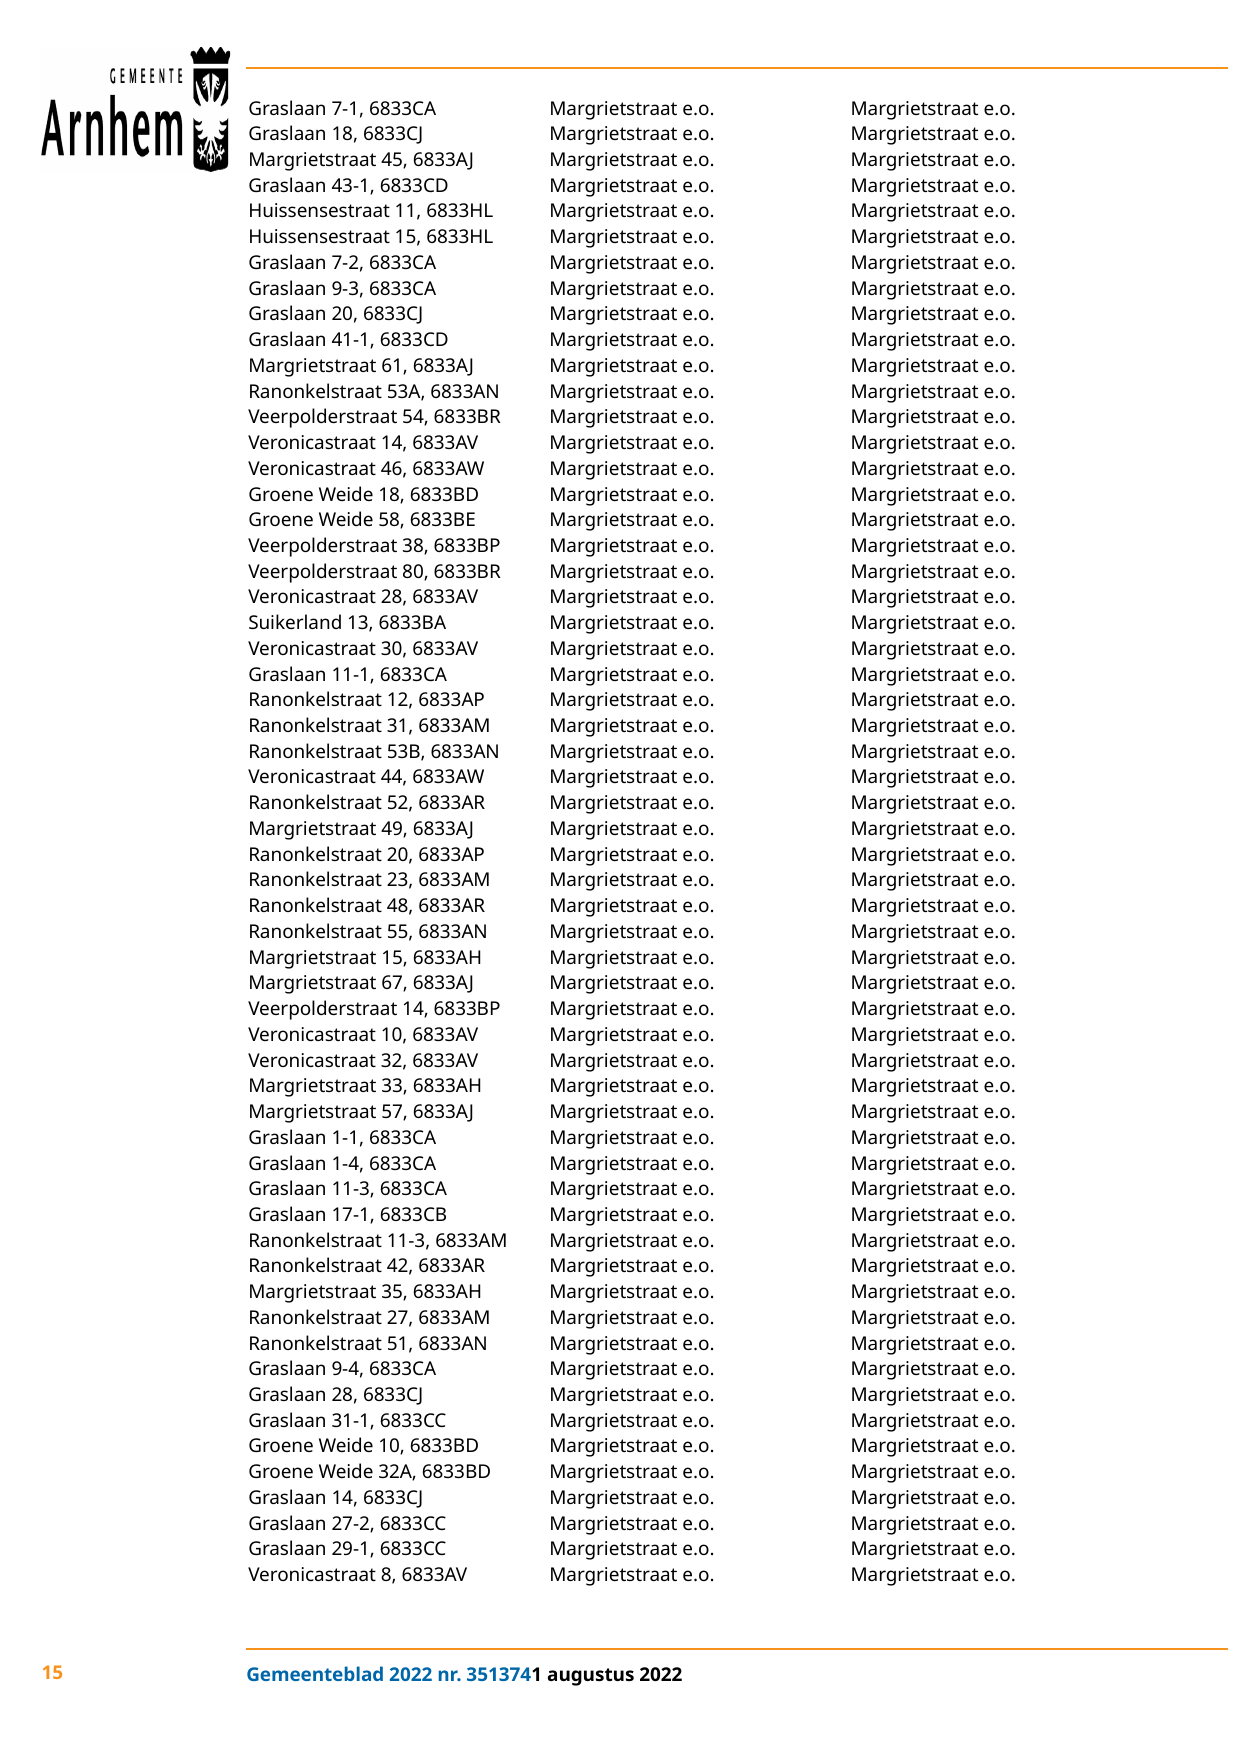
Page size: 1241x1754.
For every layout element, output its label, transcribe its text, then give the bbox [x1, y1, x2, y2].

table_cell Margrietstraat e.o. [850, 584, 1152, 609]
table_cell Margrietstraat e.o. [549, 1201, 850, 1227]
table_cell Margrietstraat e.o. [850, 404, 1152, 429]
table_cell Margrietstraat e.o. [549, 1098, 850, 1124]
table_cell Margrietstraat e.o. [850, 224, 1152, 249]
table_cell Margrietstraat e.o. [850, 198, 1152, 223]
table_cell Ranonkelstraat 11-3, 6833AM [248, 1227, 549, 1253]
table_cell Graslaan 31-1, 6833CC [248, 1407, 549, 1433]
table_cell Margrietstraat e.o. [549, 1304, 850, 1330]
table_cell Margrietstraat e.o. [549, 687, 850, 712]
table_cell Margrietstraat e.o. [850, 944, 1152, 969]
table_cell Margrietstraat 33, 6833AH [248, 1073, 549, 1098]
table_cell Margrietstraat e.o. [850, 790, 1152, 815]
table_cell Graslaan 41-1, 6833CD [248, 326, 549, 352]
table_cell Huissensestraat 11, 6833HL [248, 198, 549, 223]
table_cell Margrietstraat e.o. [850, 301, 1152, 326]
table_cell Margrietstraat e.o. [549, 635, 850, 661]
table_cell Graslaan 1-4, 6833CA [248, 1150, 549, 1175]
table_cell Margrietstraat e.o. [549, 1047, 850, 1072]
table_cell Margrietstraat e.o. [850, 841, 1152, 867]
table_cell Margrietstraat 15, 6833AH [248, 944, 549, 969]
table_cell Margrietstraat e.o. [549, 1561, 850, 1587]
table_cell Graslaan 9-3, 6833CA [248, 275, 549, 301]
table_cell Margrietstraat e.o. [549, 198, 850, 223]
table_cell Margrietstraat 35, 6833AH [248, 1278, 549, 1304]
table_cell Margrietstraat e.o. [549, 841, 850, 867]
table_cell Graslaan 1-1, 6833CA [248, 1124, 549, 1150]
table_cell Margrietstraat e.o. [850, 249, 1152, 275]
table_cell Margrietstraat e.o. [549, 506, 850, 532]
table_cell Margrietstraat e.o. [850, 352, 1152, 378]
table_cell Margrietstraat e.o. [549, 1150, 850, 1175]
table_cell Margrietstraat e.o. [549, 121, 850, 146]
table_cell Margrietstraat e.o. [549, 1124, 850, 1150]
table_cell Margrietstraat e.o. [850, 995, 1152, 1021]
table_cell Huissensestraat 15, 6833HL [248, 224, 549, 249]
table_cell Veronicastraat 46, 6833AW [248, 455, 549, 481]
table_cell Margrietstraat e.o. [549, 224, 850, 249]
table_cell Groene Weide 32A, 6833BD [248, 1459, 549, 1484]
table_cell Margrietstraat e.o. [850, 1201, 1152, 1227]
table_cell Margrietstraat e.o. [850, 1227, 1152, 1253]
table_cell Margrietstraat e.o. [850, 815, 1152, 841]
table_cell Margrietstraat e.o. [549, 481, 850, 506]
table_cell Margrietstraat e.o. [549, 1484, 850, 1510]
table_cell Margrietstraat e.o. [850, 635, 1152, 661]
table_cell Margrietstraat 67, 6833AJ [248, 970, 549, 995]
table_cell Veronicastraat 44, 6833AW [248, 764, 549, 789]
table_cell Margrietstraat e.o. [549, 1459, 850, 1484]
table_cell Veerpolderstraat 14, 6833BP [248, 995, 549, 1021]
table_cell Margrietstraat e.o. [850, 326, 1152, 352]
table_cell Margrietstraat e.o. [549, 661, 850, 687]
table_cell Margrietstraat e.o. [850, 146, 1152, 172]
table_cell Veronicastraat 10, 6833AV [248, 1021, 549, 1047]
table_cell Margrietstraat 49, 6833AJ [248, 815, 549, 841]
table_cell Suikerland 13, 6833BA [248, 609, 549, 635]
table_cell Margrietstraat e.o. [549, 995, 850, 1021]
table_cell Graslaan 17-1, 6833CB [248, 1201, 549, 1227]
table_cell Margrietstraat 61, 6833AJ [248, 352, 549, 378]
table_cell Margrietstraat e.o. [549, 970, 850, 995]
table_cell Margrietstraat e.o. [549, 944, 850, 969]
table_cell Margrietstraat e.o. [850, 1124, 1152, 1150]
table_cell Margrietstraat e.o. [549, 1381, 850, 1407]
table_cell Margrietstraat e.o. [850, 121, 1152, 146]
table_cell Margrietstraat e.o. [549, 532, 850, 558]
table_cell Ranonkelstraat 51, 6833AN [248, 1330, 549, 1356]
table_cell Veronicastraat 8, 6833AV [248, 1561, 549, 1587]
table_cell Margrietstraat e.o. [549, 378, 850, 403]
table_cell Graslaan 28, 6833CJ [248, 1381, 549, 1407]
table_cell Margrietstraat e.o. [850, 918, 1152, 944]
table_cell Margrietstraat e.o. [850, 1433, 1152, 1458]
table_cell Margrietstraat e.o. [549, 1073, 850, 1098]
table_cell Margrietstraat e.o. [549, 815, 850, 841]
table_cell Margrietstraat e.o. [850, 1021, 1152, 1047]
table_cell Margrietstraat e.o. [549, 146, 850, 172]
table_cell Veronicastraat 32, 6833AV [248, 1047, 549, 1072]
table_cell Margrietstraat e.o. [549, 1356, 850, 1381]
table_cell Margrietstraat e.o. [549, 712, 850, 738]
table_cell Margrietstraat e.o. [549, 326, 850, 352]
table_cell Margrietstraat e.o. [850, 687, 1152, 712]
table_cell Margrietstraat e.o. [850, 378, 1152, 403]
table_cell Margrietstraat e.o. [549, 918, 850, 944]
table_cell Ranonkelstraat 53B, 6833AN [248, 738, 549, 764]
table_cell Margrietstraat e.o. [850, 558, 1152, 584]
table_cell Ranonkelstraat 55, 6833AN [248, 918, 549, 944]
table_cell Margrietstraat e.o. [549, 1510, 850, 1536]
table_cell Margrietstraat e.o. [549, 1227, 850, 1253]
table_cell Graslaan 7-1, 6833CA [248, 95, 549, 121]
table_cell Groene Weide 58, 6833BE [248, 506, 549, 532]
table_cell Graslaan 11-3, 6833CA [248, 1175, 549, 1201]
table_cell Ranonkelstraat 23, 6833AM [248, 867, 549, 892]
table_cell Margrietstraat e.o. [850, 1407, 1152, 1433]
table_cell Margrietstraat e.o. [549, 95, 850, 121]
table_cell Margrietstraat e.o. [850, 1536, 1152, 1561]
table_cell Ranonkelstraat 42, 6833AR [248, 1253, 549, 1278]
table_cell Margrietstraat e.o. [549, 1278, 850, 1304]
table_cell Groene Weide 18, 6833BD [248, 481, 549, 506]
table_cell Ranonkelstraat 53A, 6833AN [248, 378, 549, 403]
table_cell Ranonkelstraat 48, 6833AR [248, 893, 549, 918]
table_cell Margrietstraat e.o. [549, 738, 850, 764]
table_cell Graslaan 14, 6833CJ [248, 1484, 549, 1510]
table_cell Margrietstraat e.o. [850, 609, 1152, 635]
table_cell Veronicastraat 30, 6833AV [248, 635, 549, 661]
table_cell Ranonkelstraat 52, 6833AR [248, 790, 549, 815]
table_cell Groene Weide 10, 6833BD [248, 1433, 549, 1458]
table_cell Margrietstraat e.o. [850, 893, 1152, 918]
table_cell Margrietstraat e.o. [850, 970, 1152, 995]
table_cell Margrietstraat e.o. [549, 1433, 850, 1458]
table_cell Margrietstraat e.o. [850, 1098, 1152, 1124]
table_cell Margrietstraat e.o. [549, 1407, 850, 1433]
table_cell Graslaan 43-1, 6833CD [248, 172, 549, 198]
table_cell Margrietstraat e.o. [549, 609, 850, 635]
table_cell Margrietstraat e.o. [850, 1073, 1152, 1098]
table_cell Margrietstraat e.o. [850, 1356, 1152, 1381]
table_cell Veronicastraat 28, 6833AV [248, 584, 549, 609]
table_cell Margrietstraat e.o. [850, 1330, 1152, 1356]
table_cell Margrietstraat e.o. [850, 764, 1152, 789]
table_cell Margrietstraat e.o. [850, 1510, 1152, 1536]
table_cell Margrietstraat e.o. [850, 95, 1152, 121]
table_cell Veerpolderstraat 54, 6833BR [248, 404, 549, 429]
table_cell Margrietstraat e.o. [850, 1381, 1152, 1407]
table_cell Margrietstraat e.o. [549, 455, 850, 481]
table_cell Margrietstraat e.o. [850, 506, 1152, 532]
table_cell Margrietstraat e.o. [549, 867, 850, 892]
table_cell Margrietstraat e.o. [549, 275, 850, 301]
table_cell Margrietstraat e.o. [549, 584, 850, 609]
picture [41, 47, 231, 172]
table_cell Margrietstraat e.o. [850, 1175, 1152, 1201]
table_cell Margrietstraat e.o. [850, 1278, 1152, 1304]
table_cell Veerpolderstraat 80, 6833BR [248, 558, 549, 584]
table_cell Graslaan 27-2, 6833CC [248, 1510, 549, 1536]
table_cell Margrietstraat e.o. [549, 301, 850, 326]
table_cell Graslaan 20, 6833CJ [248, 301, 549, 326]
table_cell Margrietstraat e.o. [850, 481, 1152, 506]
table_cell Graslaan 18, 6833CJ [248, 121, 549, 146]
table_cell Margrietstraat e.o. [549, 249, 850, 275]
table_cell Margrietstraat e.o. [549, 1021, 850, 1047]
table_cell Margrietstraat e.o. [850, 738, 1152, 764]
table_cell Margrietstraat e.o. [850, 275, 1152, 301]
table_cell Margrietstraat e.o. [850, 1484, 1152, 1510]
table_cell Margrietstraat e.o. [850, 867, 1152, 892]
table_cell Margrietstraat e.o. [850, 1253, 1152, 1278]
table_cell Margrietstraat e.o. [850, 532, 1152, 558]
table_cell Margrietstraat e.o. [850, 1150, 1152, 1175]
table_cell Graslaan 29-1, 6833CC [248, 1536, 549, 1561]
table_cell Margrietstraat e.o. [549, 558, 850, 584]
table_cell Margrietstraat e.o. [549, 1253, 850, 1278]
table_cell Margrietstraat e.o. [850, 1047, 1152, 1072]
table_cell Margrietstraat 45, 6833AJ [248, 146, 549, 172]
table_cell Margrietstraat e.o. [850, 661, 1152, 687]
table_cell Margrietstraat e.o. [549, 790, 850, 815]
table_cell Graslaan 11-1, 6833CA [248, 661, 549, 687]
table_cell Ranonkelstraat 12, 6833AP [248, 687, 549, 712]
table_cell Margrietstraat e.o. [850, 1561, 1152, 1587]
table_cell Margrietstraat e.o. [850, 712, 1152, 738]
table_cell Ranonkelstraat 31, 6833AM [248, 712, 549, 738]
table_cell Margrietstraat e.o. [549, 352, 850, 378]
table_cell Margrietstraat e.o. [850, 1304, 1152, 1330]
table_cell Margrietstraat e.o. [549, 1536, 850, 1561]
table_cell Margrietstraat e.o. [850, 429, 1152, 455]
table_cell Graslaan 9-4, 6833CA [248, 1356, 549, 1381]
table_cell Veerpolderstraat 38, 6833BP [248, 532, 549, 558]
table_cell Graslaan 7-2, 6833CA [248, 249, 549, 275]
table_cell Veronicastraat 14, 6833AV [248, 429, 549, 455]
table_cell Margrietstraat e.o. [850, 455, 1152, 481]
table_cell Margrietstraat e.o. [549, 764, 850, 789]
table_cell Margrietstraat e.o. [549, 429, 850, 455]
table_cell Margrietstraat e.o. [549, 172, 850, 198]
table_cell Margrietstraat e.o. [549, 893, 850, 918]
table_cell Margrietstraat e.o. [549, 1330, 850, 1356]
table_cell Margrietstraat e.o. [850, 172, 1152, 198]
table_cell Margrietstraat e.o. [549, 1175, 850, 1201]
table_cell Ranonkelstraat 20, 6833AP [248, 841, 549, 867]
table_cell Margrietstraat e.o. [850, 1459, 1152, 1484]
table_cell Ranonkelstraat 27, 6833AM [248, 1304, 549, 1330]
table_cell Margrietstraat 57, 6833AJ [248, 1098, 549, 1124]
table_cell Margrietstraat e.o. [549, 404, 850, 429]
